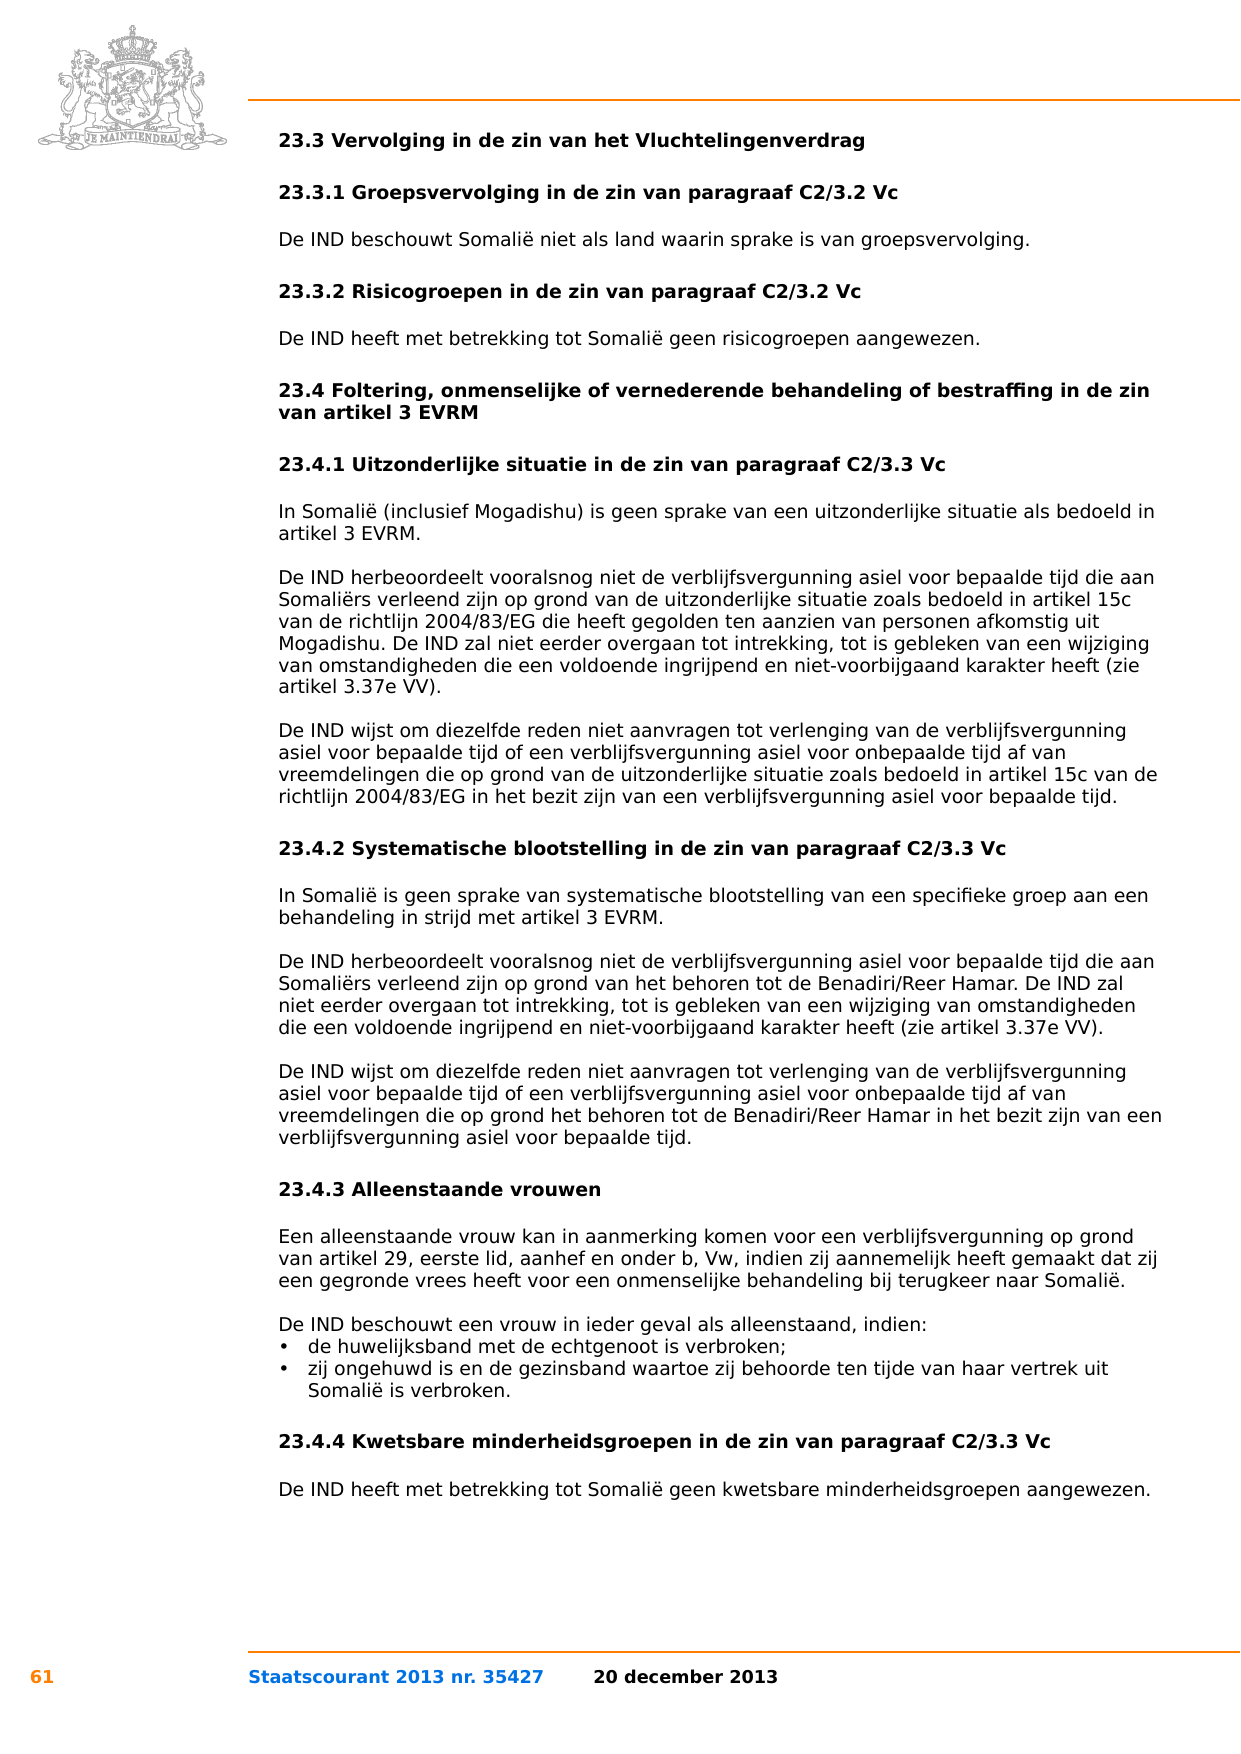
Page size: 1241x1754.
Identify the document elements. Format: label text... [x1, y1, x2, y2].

subtitle 23.4.2 Systematische blootstelling in de zin van paragraaf C2/3.3 Vc [278, 838, 1163, 860]
text De IND beschouwt een vrouw in ieder geval als alleenstaand, indien: [278, 1313, 1163, 1336]
text In Somalië is geen sprake van systematische blootstelling van een specifieke groep aan een behandeling in strijd met artikel 3 EVRM. [278, 885, 1163, 929]
text De IND wijst om diezelfde reden niet aanvragen tot verlenging van de verblijfsvergunning asiel voor bepaalde tijd of een verblijfsvergunning asiel voor onbepaalde tijd af van vreemdelingen die op grond het behoren tot de Benadiri/Reer Hamar in het bezit zijn van een verblijfsvergunning asiel voor bepaalde tijd. [278, 1061, 1163, 1149]
text In Somalië (inclusief Mogadishu) is geen sprake van een uitzonderlijke situatie als bedoeld in artikel 3 EVRM. [278, 501, 1163, 545]
text De IND herbeoordeelt vooralsnog niet de verblijfsvergunning asiel voor bepaalde tijd die aan Somaliërs verleend zijn op grond van de uitzonderlijke situatie zoals bedoeld in artikel 15c van de richtlijn 2004/83/EG die heeft gegolden ten aanzien van personen afkomstig uit Mogadishu. De IND zal niet eerder overgaan tot intrekking, tot is gebleken van een wijziging van omstandigheden die een voldoende ingrijpend en niet-voorbijgaand karakter heeft (zie artikel 3.37e VV). [278, 567, 1163, 698]
text De IND wijst om diezelfde reden niet aanvragen tot verlenging van de verblijfsvergunning asiel voor bepaalde tijd of een verblijfsvergunning asiel voor onbepaalde tijd af van vreemdelingen die op grond van de uitzonderlijke situatie zoals bedoeld in artikel 15c van de richtlijn 2004/83/EG in het bezit zijn van een verblijfsvergunning asiel voor bepaalde tijd. [278, 720, 1163, 808]
subtitle 23.3 Vervolging in de zin van het Vluchtelingenverdrag [278, 130, 1163, 152]
subtitle 23.4 Foltering, onmenselijke of vernederende behandeling of bestraffing in de zin van artikel 3 EVRM [278, 380, 1163, 424]
subtitle 23.4.4 Kwetsbare minderheidsgroepen in de zin van paragraaf C2/3.3 Vc [278, 1431, 1163, 1453]
text De IND herbeoordeelt vooralsnog niet de verblijfsvergunning asiel voor bepaalde tijd die aan Somaliërs verleend zijn op grond van het behoren tot de Benadiri/Reer Hamar. De IND zal niet eerder overgaan tot intrekking, tot is gebleken van een wijziging van omstandigheden die een voldoende ingrijpend en niet-voorbijgaand karakter heeft (zie artikel 3.37e VV). [278, 951, 1163, 1039]
text • de huwelijksband met de echtgenoot is verbroken; [278, 1336, 1163, 1357]
picture [38, 25, 227, 150]
text De IND heeft met betrekking tot Somalië geen risicogroepen aangewezen. [278, 328, 1163, 350]
text De IND heeft met betrekking tot Somalië geen kwetsbare minderheidsgroepen aangewezen. [278, 1478, 1163, 1500]
text • zij ongehuwd is en de gezinsband waartoe zij behoorde ten tijde van haar vertrek uit Somalië is verbroken. [278, 1357, 1163, 1401]
subtitle 23.3.1 Groepsvervolging in de zin van paragraaf C2/3.2 Vc [278, 182, 1163, 204]
subtitle 23.4.1 Uitzonderlijke situatie in de zin van paragraaf C2/3.3 Vc [278, 454, 1163, 476]
text De IND beschouwt Somalië niet als land waarin sprake is van groepsvervolging. [278, 229, 1163, 251]
subtitle 23.3.2 Risicogroepen in de zin van paragraaf C2/3.2 Vc [278, 281, 1163, 303]
text Een alleenstaande vrouw kan in aanmerking komen voor een verblijfsvergunning op grond van artikel 29, eerste lid, aanhef en onder b, Vw, indien zij aannemelijk heeft gemaakt dat zij een gegronde vrees heeft voor een onmenselijke behandeling bij terugkeer naar Somalië. [278, 1226, 1163, 1292]
subtitle 23.4.3 Alleenstaande vrouwen [278, 1179, 1163, 1201]
